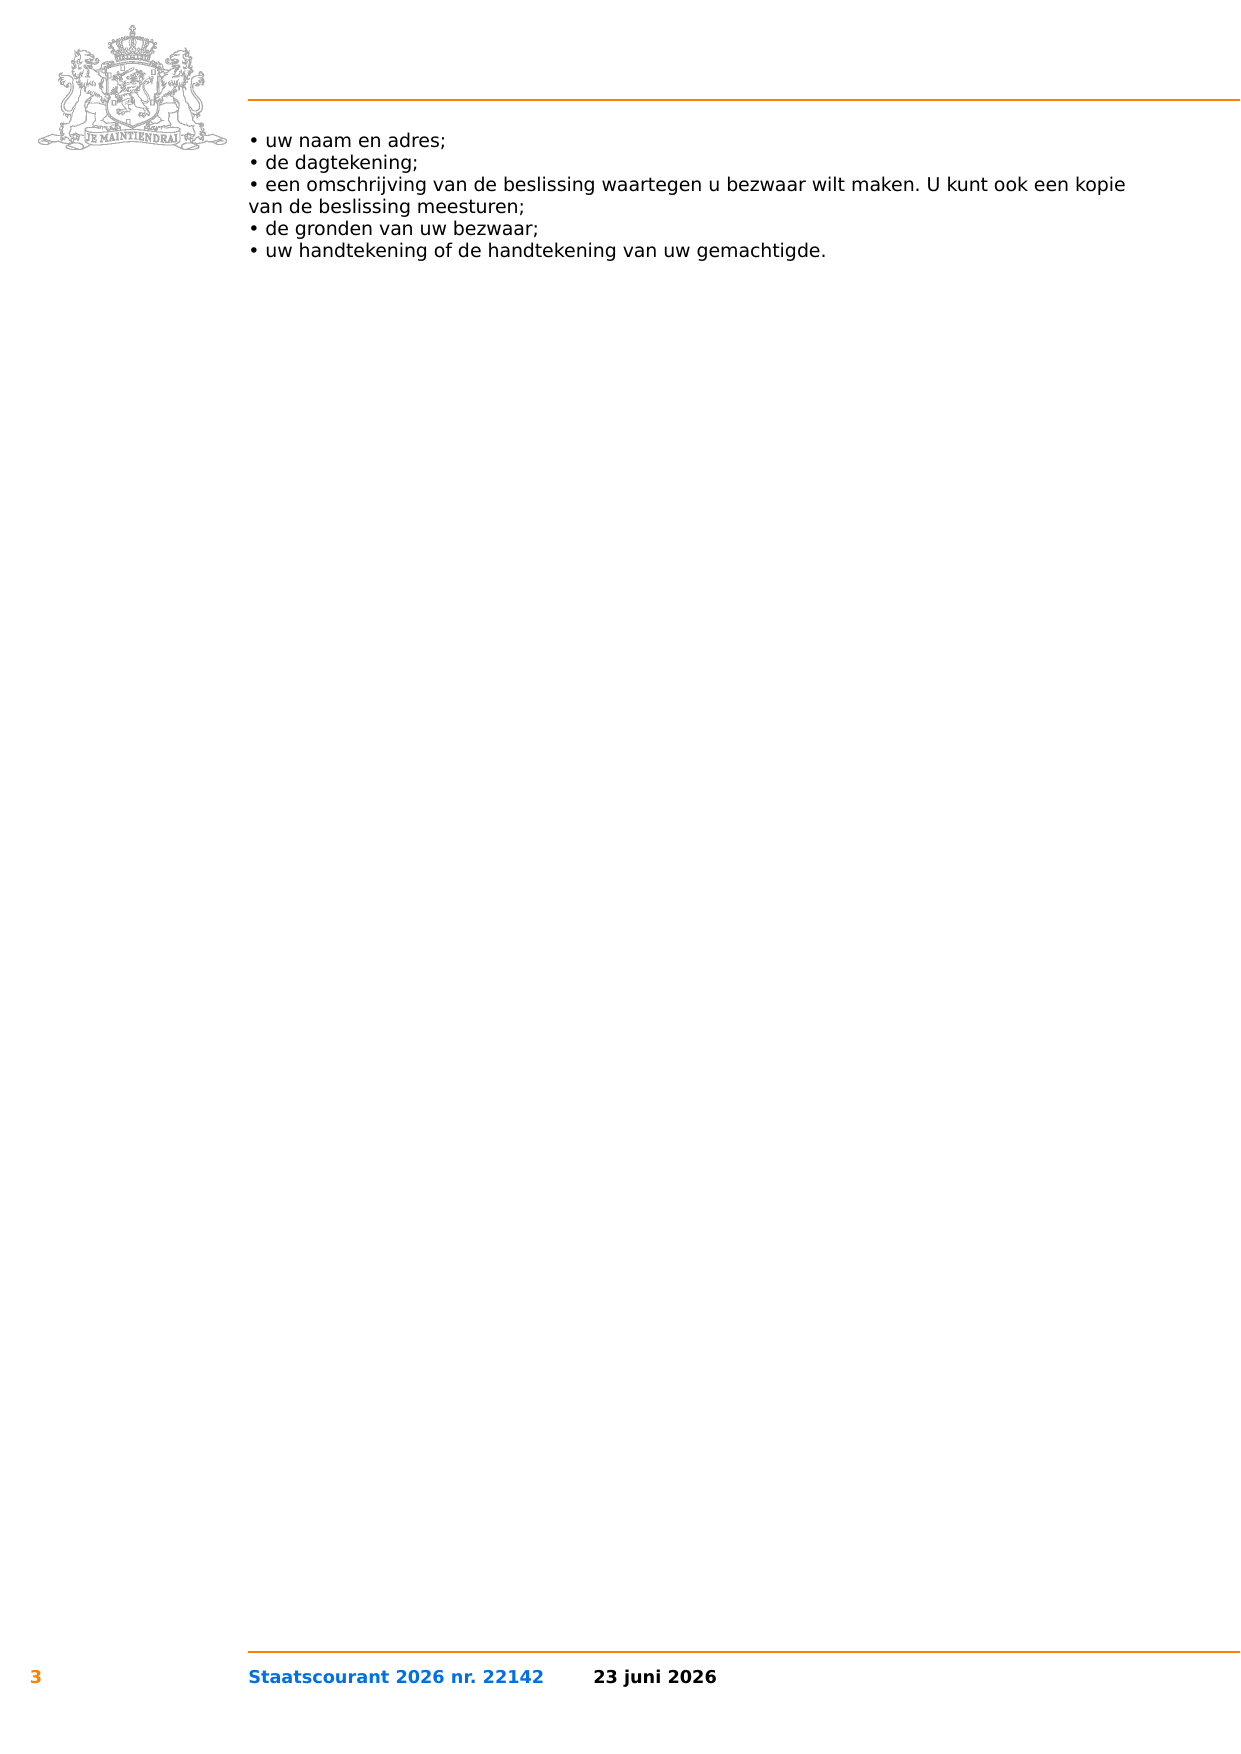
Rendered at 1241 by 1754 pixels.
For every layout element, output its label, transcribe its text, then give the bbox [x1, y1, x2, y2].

picture [38, 25, 227, 150]
text • uw handtekening of de handtekening van uw gemachtigde. [248, 240, 1163, 262]
text • een omschrijving van de beslissing waartegen u bezwaar wilt maken. U kunt ook een kopie van de beslissing meesturen; [248, 174, 1163, 218]
text • uw naam en adres; [248, 130, 1163, 152]
text • de dagtekening; [248, 152, 1163, 174]
text • de gronden van uw bezwaar; [248, 218, 1163, 240]
